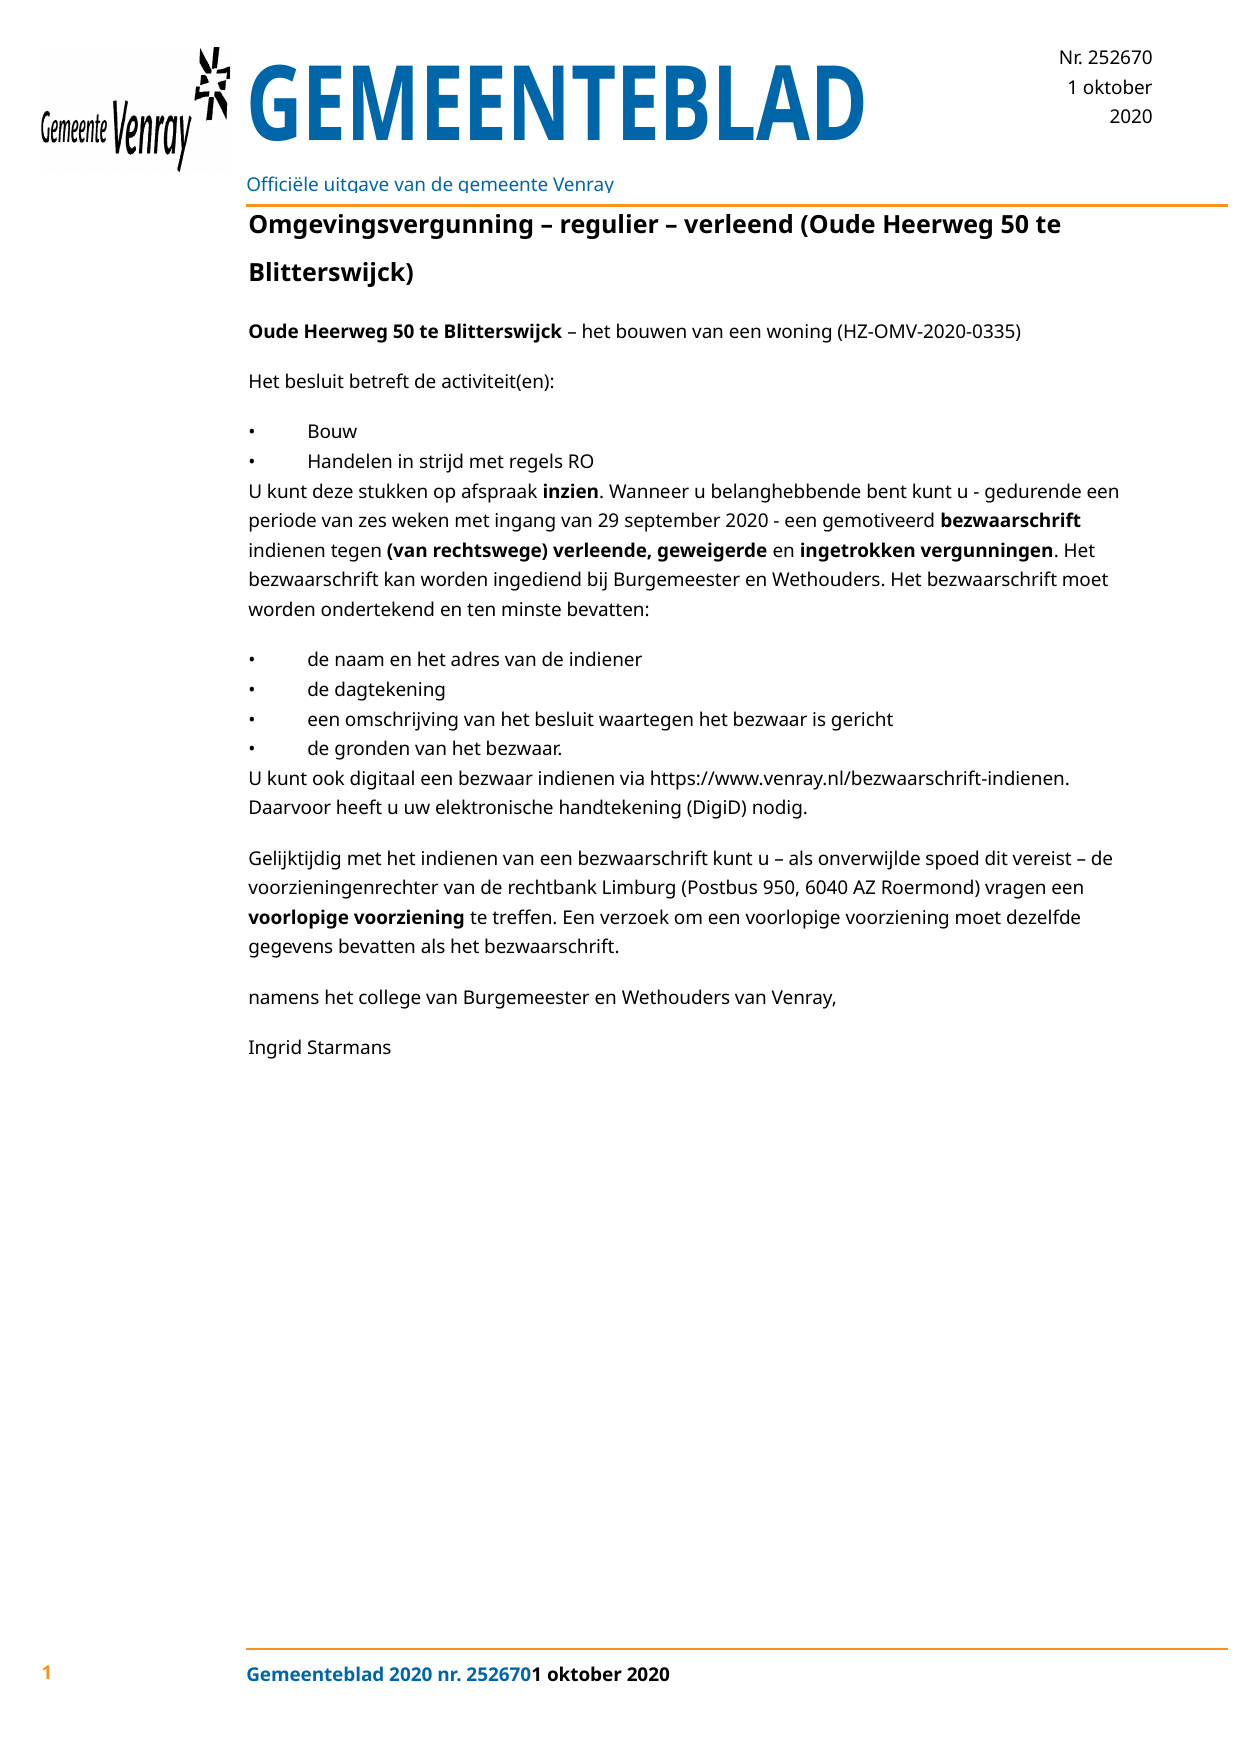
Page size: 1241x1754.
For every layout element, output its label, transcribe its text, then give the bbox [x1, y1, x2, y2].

list de naam en het adres van de indiener [248, 647, 1152, 672]
list de gronden van het bezwaar. [248, 735, 1152, 761]
text namens het college van Burgemeester en Wethouders van Venray, [248, 984, 1152, 1010]
text Gelijktijdig met het indienen van een bezwaarschrift kunt u – als onverwijlde spoed dit vereist – de voorzieningenrechter van de rechtbank Limburg (Postbus 950, 6040 AZ Roermond) vragen een voorlopige voorziening te treffen. Een verzoek om een voorlopige voorziening moet dezelfde gegevens bevatten als het bezwaarschrift. [248, 845, 1152, 959]
text U kunt deze stukken op afspraak inzien. Wanneer u belanghebbende bent kunt u - gedurende een periode van zes weken met ingang van 29 september 2020 - een gemotiveerd bezwaarschrift indienen tegen (van rechtswege) verleende, geweigerde en ingetrokken vergunningen. Het bezwaarschrift kan worden ingediend bij Burgemeester en Wethouders. Het bezwaarschrift moet worden ondertekend en ten minste bevatten: [248, 478, 1152, 622]
text U kunt ook digitaal een bezwaar indienen via https://www.venray.nl/bezwaarschrift-indienen. Daarvoor heeft u uw elektronische handtekening (DigiD) nodig. [248, 765, 1152, 820]
text Ingrid Starmans [248, 1034, 1152, 1060]
list de dagtekening [248, 676, 1152, 702]
list een omschrijving van het besluit waartegen het bezwaar is gericht [248, 706, 1152, 732]
list Handelen in strijd met regels RO [248, 448, 1152, 474]
picture [41, 47, 231, 172]
text Omgevingsvergunning – regulier – verleend (Oude Heerweg 50 te Blitterswijck) [248, 207, 1152, 288]
text Oude Heerweg 50 te Blitterswijck – het bouwen van een woning (HZ-OMV-2020-0335) [248, 318, 1152, 344]
text Het besluit betreft de activiteit(en): [248, 368, 1152, 394]
list Bouw [248, 419, 1152, 444]
